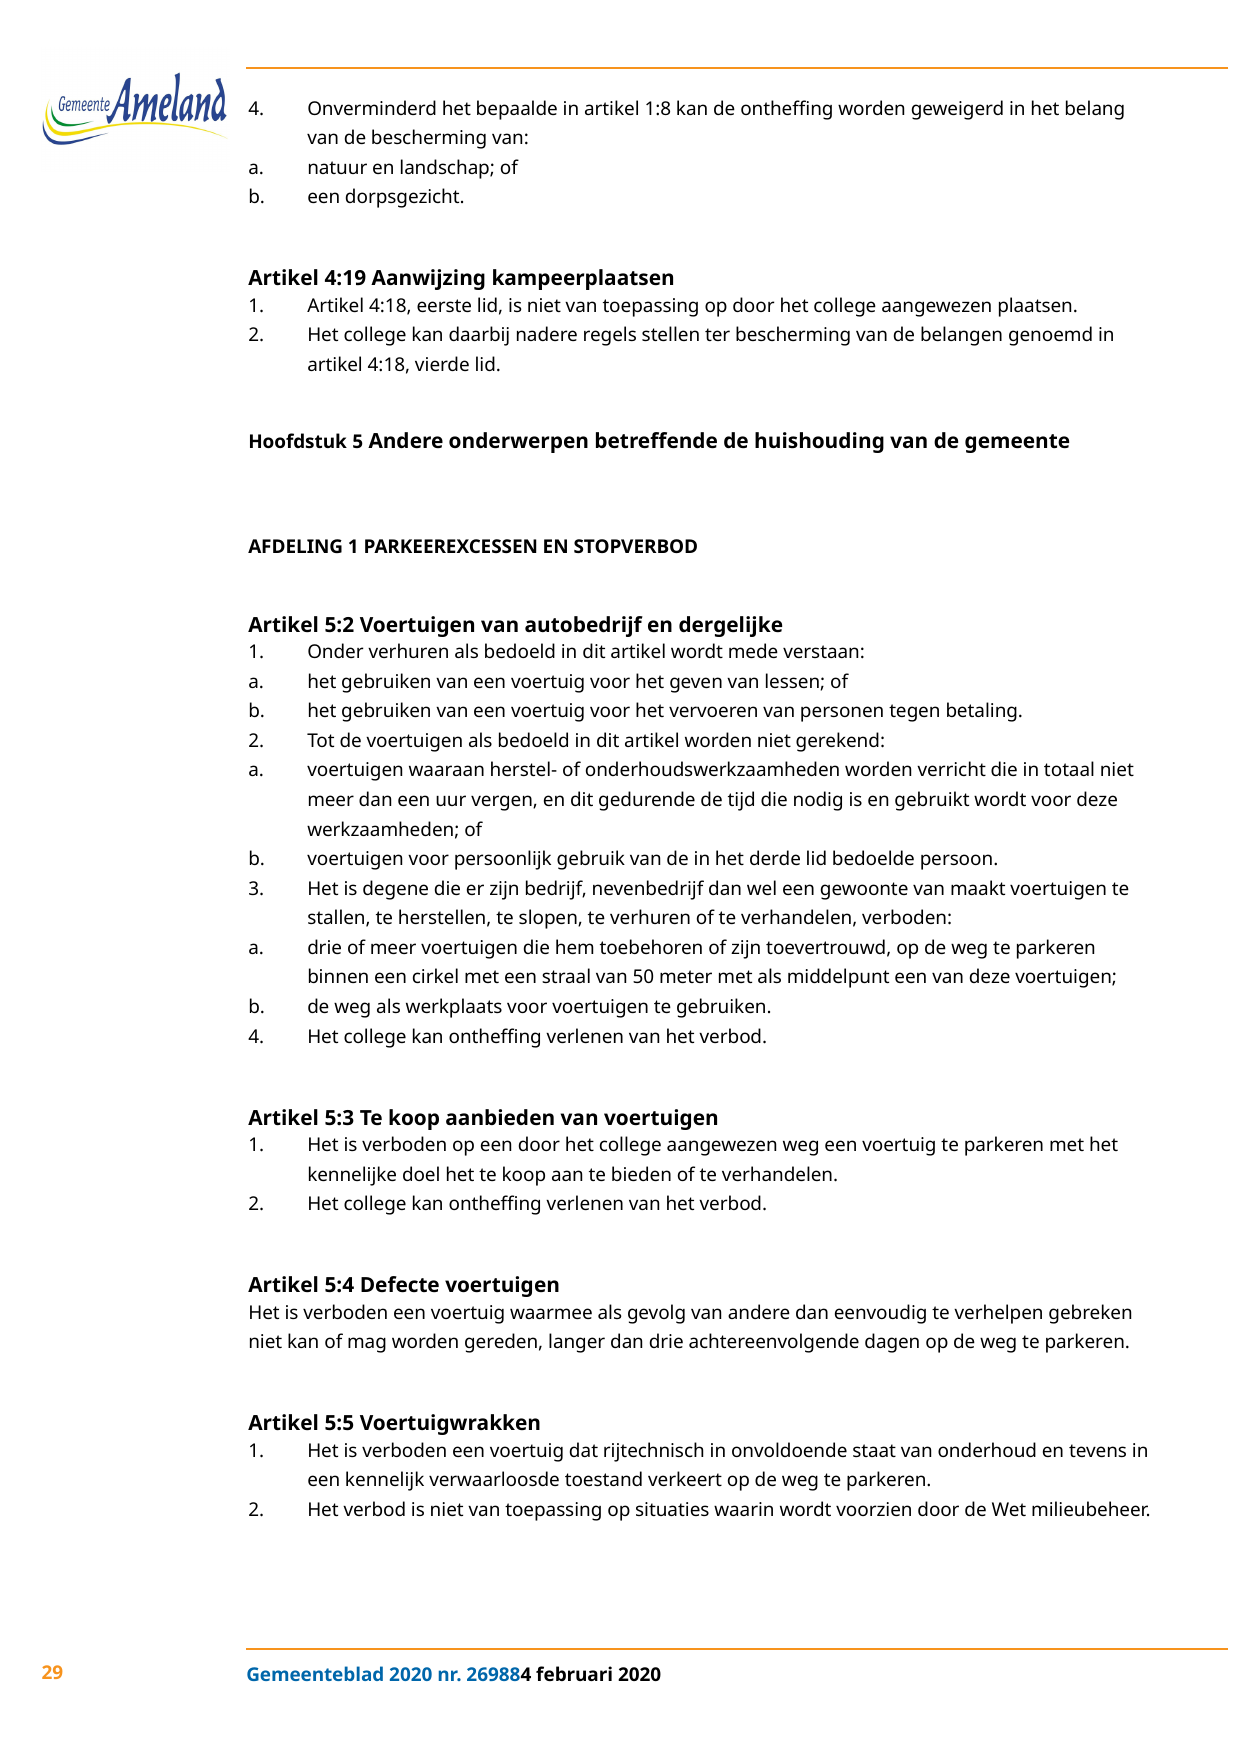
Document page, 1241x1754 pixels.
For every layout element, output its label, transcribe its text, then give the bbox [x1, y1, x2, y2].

list Het verbod is niet van toepassing op situaties waarin wordt voorzien door de Wet milieubeheer. [248, 1496, 1152, 1522]
list Het college kan daarbij nadere regels stellen ter bescherming van de belangen genoemd in artikel 4:18, vierde lid. [248, 322, 1152, 377]
list voertuigen waaraan herstel- of onderhoudswerkzaamheden worden verricht die in totaal niet meer dan een uur vergen, en dit gedurende de tijd die nodig is en gebruikt wordt voor deze werkzaamheden; of [248, 757, 1152, 841]
list een dorpsgezicht. [248, 183, 1152, 209]
list Onder verhuren als bedoeld in dit artikel wordt mede verstaan: [248, 638, 1152, 664]
list voertuigen voor persoonlijk gebruik van de in het derde lid bedoelde persoon. [248, 845, 1152, 871]
text Artikel 5:3 Te koop aanbieden van voertuigen [248, 1103, 1152, 1131]
text Hoofdstuk 5 Andere onderwerpen betreffende de huishouding van de gemeente [248, 426, 1152, 455]
list de weg als werkplaats voor voertuigen te gebruiken. [248, 993, 1152, 1019]
picture [41, 47, 231, 172]
list Het is verboden op een door het college aangewezen weg een voertuig te parkeren met het kennelijke doel het te koop aan te bieden of te verhandelen. [248, 1131, 1152, 1187]
list Tot de voertuigen als bedoeld in dit artikel worden niet gerekend: [248, 727, 1152, 753]
list Het college kan ontheffing verlenen van het verbod. [248, 1190, 1152, 1216]
list Artikel 4:18, eerste lid, is niet van toepassing op door het college aangewezen plaatsen. [248, 292, 1152, 318]
text Artikel 5:4 Defecte voertuigen [248, 1270, 1152, 1299]
list natuur en landschap; of [248, 154, 1152, 180]
list Het college kan ontheffing verlenen van het verbod. [248, 1023, 1152, 1048]
text Artikel 4:19 Aanwijzing kampeerplaatsen [248, 263, 1152, 292]
text Artikel 5:2 Voertuigen van autobedrijf en dergelijke [248, 610, 1152, 638]
list Onverminderd het bepaalde in artikel 1:8 kan de ontheffing worden geweigerd in het belang van de bescherming van: [248, 95, 1152, 150]
list drie of meer voertuigen die hem toebehoren of zijn toevertrouwd, op de weg te parkeren binnen een cirkel met een straal van 50 meter met als middelpunt een van deze voertuigen; [248, 934, 1152, 989]
list het gebruiken van een voertuig voor het vervoeren van personen tegen betaling. [248, 697, 1152, 723]
list het gebruiken van een voertuig voor het geven van lessen; of [248, 668, 1152, 693]
list Het is verboden een voertuig dat rijtechnisch in onvoldoende staat van onderhoud en tevens in een kennelijk verwaarloosde toestand verkeert op de weg te parkeren. [248, 1437, 1152, 1492]
text AFDELING 1 PARKEEREXCESSEN EN STOPVERBOD [248, 534, 1152, 559]
text Het is verboden een voertuig waarmee als gevolg van andere dan eenvoudig te verhelpen gebreken niet kan of mag worden gereden, langer dan drie achtereenvolgende dagen op de weg te parkeren. [248, 1299, 1152, 1354]
text Artikel 5:5 Voertuigwrakken [248, 1408, 1152, 1437]
list Het is degene die er zijn bedrijf, nevenbedrijf dan wel een gewoonte van maakt voertuigen te stallen, te herstellen, te slopen, te verhuren of te verhandelen, verboden: [248, 875, 1152, 930]
